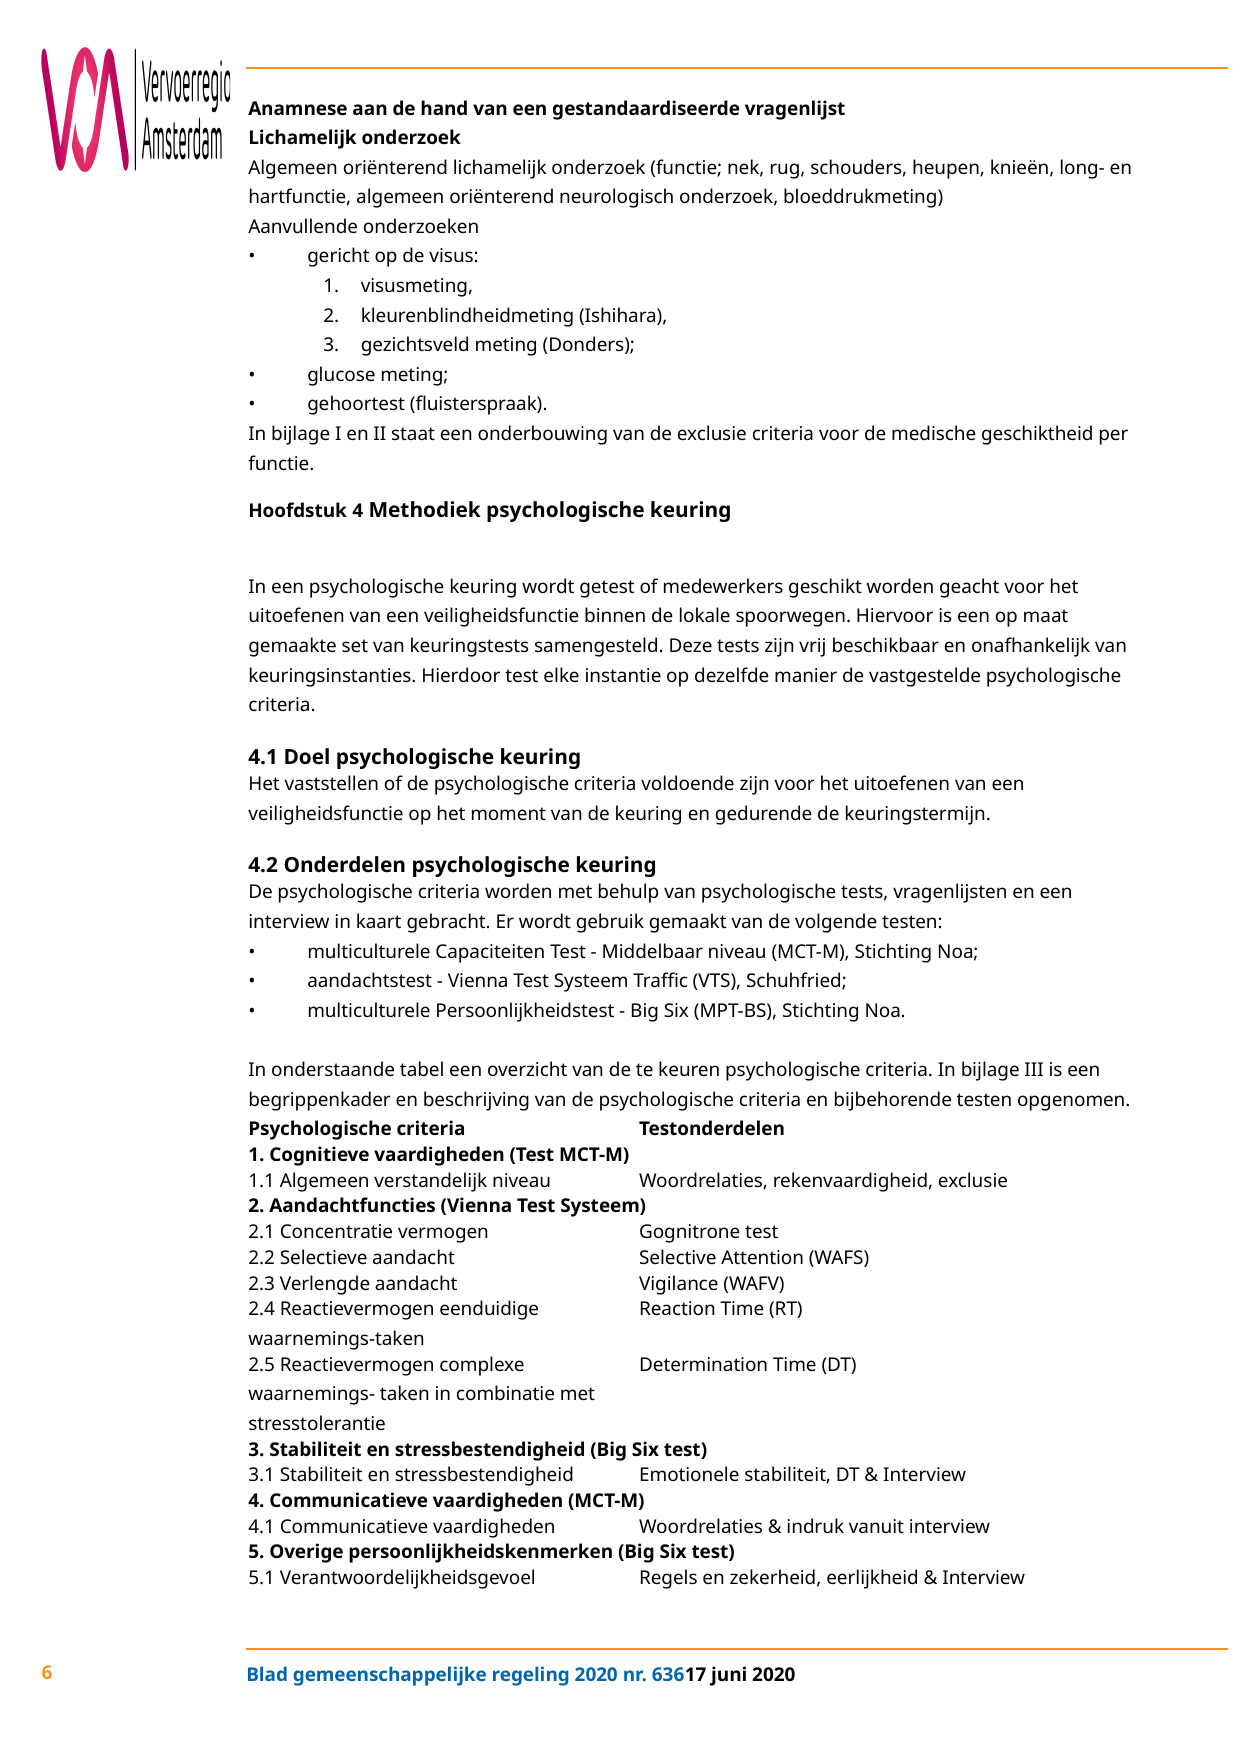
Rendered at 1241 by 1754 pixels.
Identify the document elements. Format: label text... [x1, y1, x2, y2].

text Aanvullende onderzoeken [248, 213, 1152, 239]
text Lichamelijk onderzoek [248, 124, 1152, 150]
list gezichtsveld meting (Donders); [323, 331, 1152, 357]
table_cell Vigilance (WAFV) [639, 1270, 1152, 1296]
text Het vaststellen of de psychologische criteria voldoende zijn voor het uitoefenen van een veiligheidsfunctie op het moment van de keuring en gedurende de keuringstermijn. [248, 770, 1152, 826]
list glucose meting; [248, 361, 1152, 387]
text Hoofdstuk 4 Methodiek psychologische keuring [248, 495, 1152, 524]
table_cell 2. Aandachtfuncties (Vienna Test Systeem) [248, 1193, 1152, 1218]
table_cell 2.5 Reactievermogen complexe waarnemings- taken in combinatie met stresstolerantie [248, 1351, 639, 1436]
table_cell Reaction Time (RT) [639, 1296, 1152, 1351]
text In bijlage I en II staat een onderbouwing van de exclusie criteria voor de medische geschiktheid per functie. [248, 420, 1152, 476]
table_cell Gognitrone test [639, 1219, 1152, 1244]
list multiculturele Persoonlijkheidstest - Big Six (MPT-BS), Stichting Noa. [248, 997, 1152, 1023]
table_cell 5.1 Verantwoordelijkheidsgevoel [248, 1565, 639, 1590]
text In een psychologische keuring wordt getest of medewerkers geschikt worden geacht voor het uitoefenen van een veiligheidsfunctie binnen de lokale spoorwegen. Hiervoor is een op maat gemaakte set van keuringstests samengesteld. Deze tests zijn vrij beschikbaar en onafhankelijk van keuringsinstanties. Hierdoor test elke instantie op dezelfde manier de vastgestelde psychologische criteria. [248, 573, 1152, 717]
text 4.2 Onderdelen psychologische keuring [248, 850, 1152, 879]
list multiculturele Capaciteiten Test - Middelbaar niveau (MCT-M), Stichting Noa; [248, 938, 1152, 964]
table_cell Selective Attention (WAFS) [639, 1244, 1152, 1270]
text Algemeen oriënterend lichamelijk onderzoek (functie; nek, rug, schouders, heupen, knieën, long- en hartfunctie, algemeen oriënterend neurologisch onderzoek, bloeddrukmeting) [248, 154, 1152, 209]
list aandachtstest - Vienna Test Systeem Traffic (VTS), Schuhfried; [248, 967, 1152, 993]
table_header [952, 1116, 1152, 1141]
text 4.1 Doel psychologische keuring [248, 742, 1152, 770]
table_cell 3.1 Stabiliteit en stressbestendigheid [248, 1462, 639, 1487]
table_cell Determination Time (DT) [639, 1351, 1152, 1436]
table_cell 2.2 Selectieve aandacht [248, 1244, 639, 1270]
table_cell Regels en zekerheid, eerlijkheid & Interview [639, 1565, 1152, 1590]
table_cell Emotionele stabiliteit, DT & Interview [639, 1462, 1152, 1487]
list gehoortest (fluisterspraak). [248, 391, 1152, 416]
table_header Testonderdelen [639, 1116, 952, 1141]
table_cell Woordrelaties & indruk vanuit interview [639, 1513, 1152, 1539]
table_cell 4. Communicatieve vaardigheden (MCT-M) [248, 1487, 1152, 1513]
table_header Psychologische criteria [248, 1116, 639, 1141]
text De psychologische criteria worden met behulp van psychologische tests, vragenlijsten en een interview in kaart gebracht. Er wordt gebruik gemaakt van de volgende testen: [248, 879, 1152, 934]
table_cell 2.1 Concentratie vermogen [248, 1219, 639, 1244]
table_cell 2.3 Verlengde aandacht [248, 1270, 639, 1296]
list kleurenblindheidmeting (Ishihara), [323, 302, 1152, 328]
picture [41, 47, 231, 172]
table_cell Woordrelaties, rekenvaardigheid, exclusie [639, 1167, 1152, 1193]
table_cell 1. Cognitieve vaardigheden (Test MCT-M) [248, 1141, 1152, 1167]
table_cell 5. Overige persoonlijkheidskenmerken (Big Six test) [248, 1539, 1152, 1564]
text In onderstaande tabel een overzicht van de te keuren psychologische criteria. In bijlage III is een begrippenkader en beschrijving van de psychologische criteria en bijbehorende testen opgenomen. [248, 1056, 1152, 1112]
text Anamnese aan de hand van een gestandaardiseerde vragenlijst [248, 95, 1152, 121]
table_cell 2.4 Reactievermogen eenduidige waarnemings-taken [248, 1296, 639, 1351]
table_cell 1.1 Algemeen verstandelijk niveau [248, 1167, 639, 1193]
table_cell 4.1 Communicatieve vaardigheden [248, 1513, 639, 1539]
list gericht op de visus: [248, 243, 1152, 268]
list visusmeting, [323, 272, 1152, 298]
table_cell 3. Stabiliteit en stressbestendigheid (Big Six test) [248, 1436, 1152, 1462]
